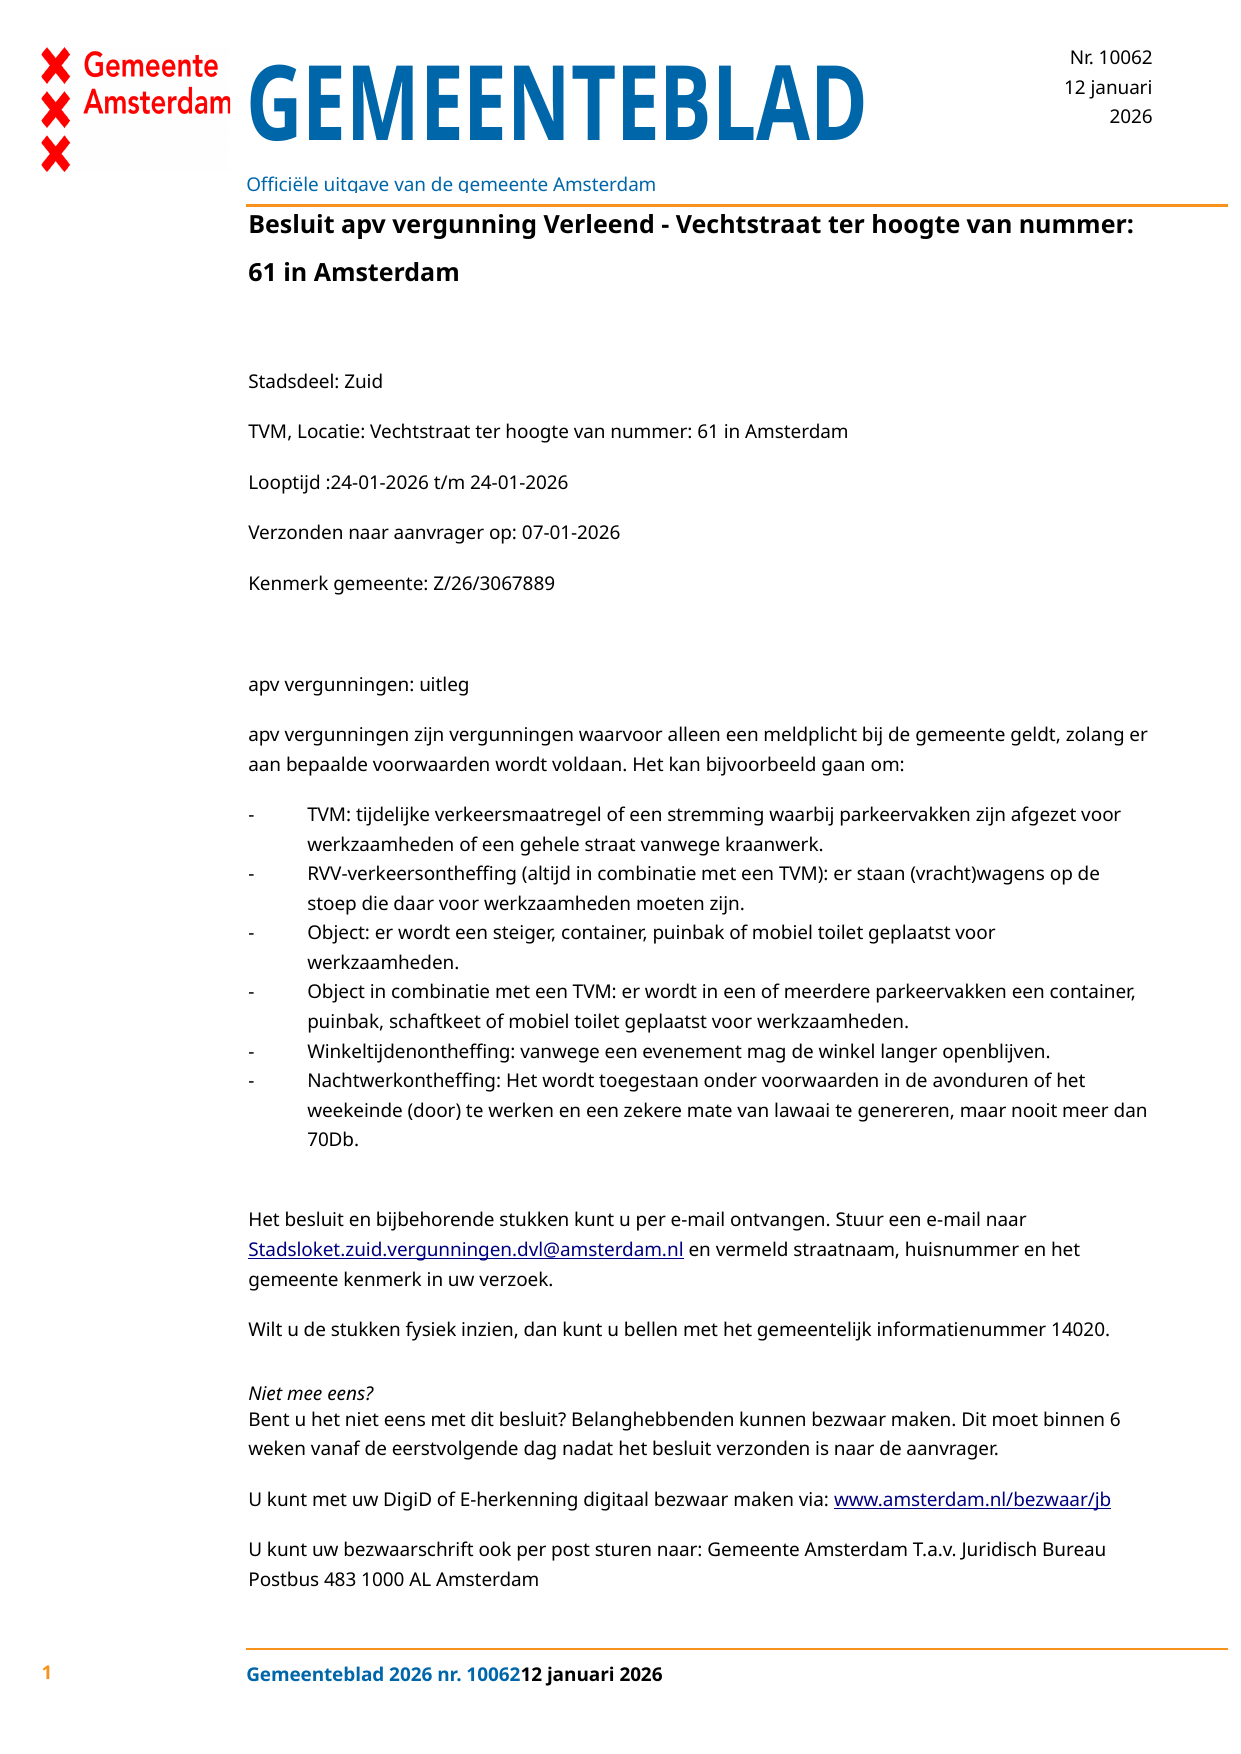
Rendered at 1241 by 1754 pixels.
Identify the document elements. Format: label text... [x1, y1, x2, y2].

text Stadsdeel: Zuid [248, 368, 1152, 394]
text Het besluit en bijbehorende stukken kunt u per e-mail ontvangen. Stuur een e-mail naar Stadsloket.zuid.vergunningen.dvl@amsterdam.nl en vermeld straatnaam, huisnummer en het gemeente kenmerk in uw verzoek. [248, 1207, 1152, 1292]
text U kunt met uw DigiD of E-herkenning digitaal bezwaar maken via: www.amsterdam.nl/bezwaar/jb [248, 1486, 1152, 1512]
text Besluit apv vergunning Verleend - Vechtstraat ter hoogte van nummer: 61 in Amsterdam [248, 207, 1152, 288]
list Nachtwerkontheffing: Het wordt toegestaan onder voorwaarden in de avonduren of het weekeinde (door) te werken en een zekere mate van lawaai te genereren, maar nooit meer dan 70Db. [248, 1067, 1152, 1152]
list Object: er wordt een steiger, container, puinbak of mobiel toilet geplaatst voor werkzaamheden. [248, 919, 1152, 975]
text apv vergunningen: uitleg [248, 671, 1152, 697]
text apv vergunningen zijn vergunningen waarvoor alleen een meldplicht bij de gemeente geldt, zolang er aan bepaalde voorwaarden wordt voldaan. Het kan bijvoorbeeld gaan om: [248, 721, 1152, 777]
text Niet mee eens? [248, 1380, 1152, 1406]
text Looptijd :24-01-2026 t/m 24-01-2026 [248, 469, 1152, 495]
text TVM, Locatie: Vechtstraat ter hoogte van nummer: 61 in Amsterdam [248, 419, 1152, 444]
list TVM: tijdelijke verkeersmaatregel of een stremming waarbij parkeervakken zijn afgezet voor werkzaamheden of een gehele straat vanwege kraanwerk. [248, 801, 1152, 857]
text Wilt u de stukken fysiek inzien, dan kunt u bellen met het gemeentelijk informatienummer 14020. [248, 1316, 1152, 1342]
list Object in combinatie met een TVM: er wordt in een of meerdere parkeervakken een container, puinbak, schaftkeet of mobiel toilet geplaatst voor werkzaamheden. [248, 979, 1152, 1034]
text Kenmerk gemeente: Z/26/3067889 [248, 570, 1152, 596]
list Winkeltijdenontheffing: vanwege een evenement mag de winkel langer openblijven. [248, 1038, 1152, 1064]
text Bent u het niet eens met dit besluit? Belanghebbenden kunnen bezwaar maken. Dit moet binnen 6 weken vanaf de eerstvolgende dag nadat het besluit verzonden is naar de aanvrager. [248, 1406, 1152, 1461]
picture [41, 47, 231, 172]
text U kunt uw bezwaarschrift ook per post sturen naar: Gemeente Amsterdam T.a.v. Juridisch Bureau Postbus 483 1000 AL Amsterdam [248, 1536, 1152, 1592]
text Verzonden naar aanvrager op: 07-01-2026 [248, 519, 1152, 545]
list RVV-verkeersontheffing (altijd in combinatie met een TVM): er staan (vracht)wagens op de stoep die daar voor werkzaamheden moeten zijn. [248, 860, 1152, 916]
